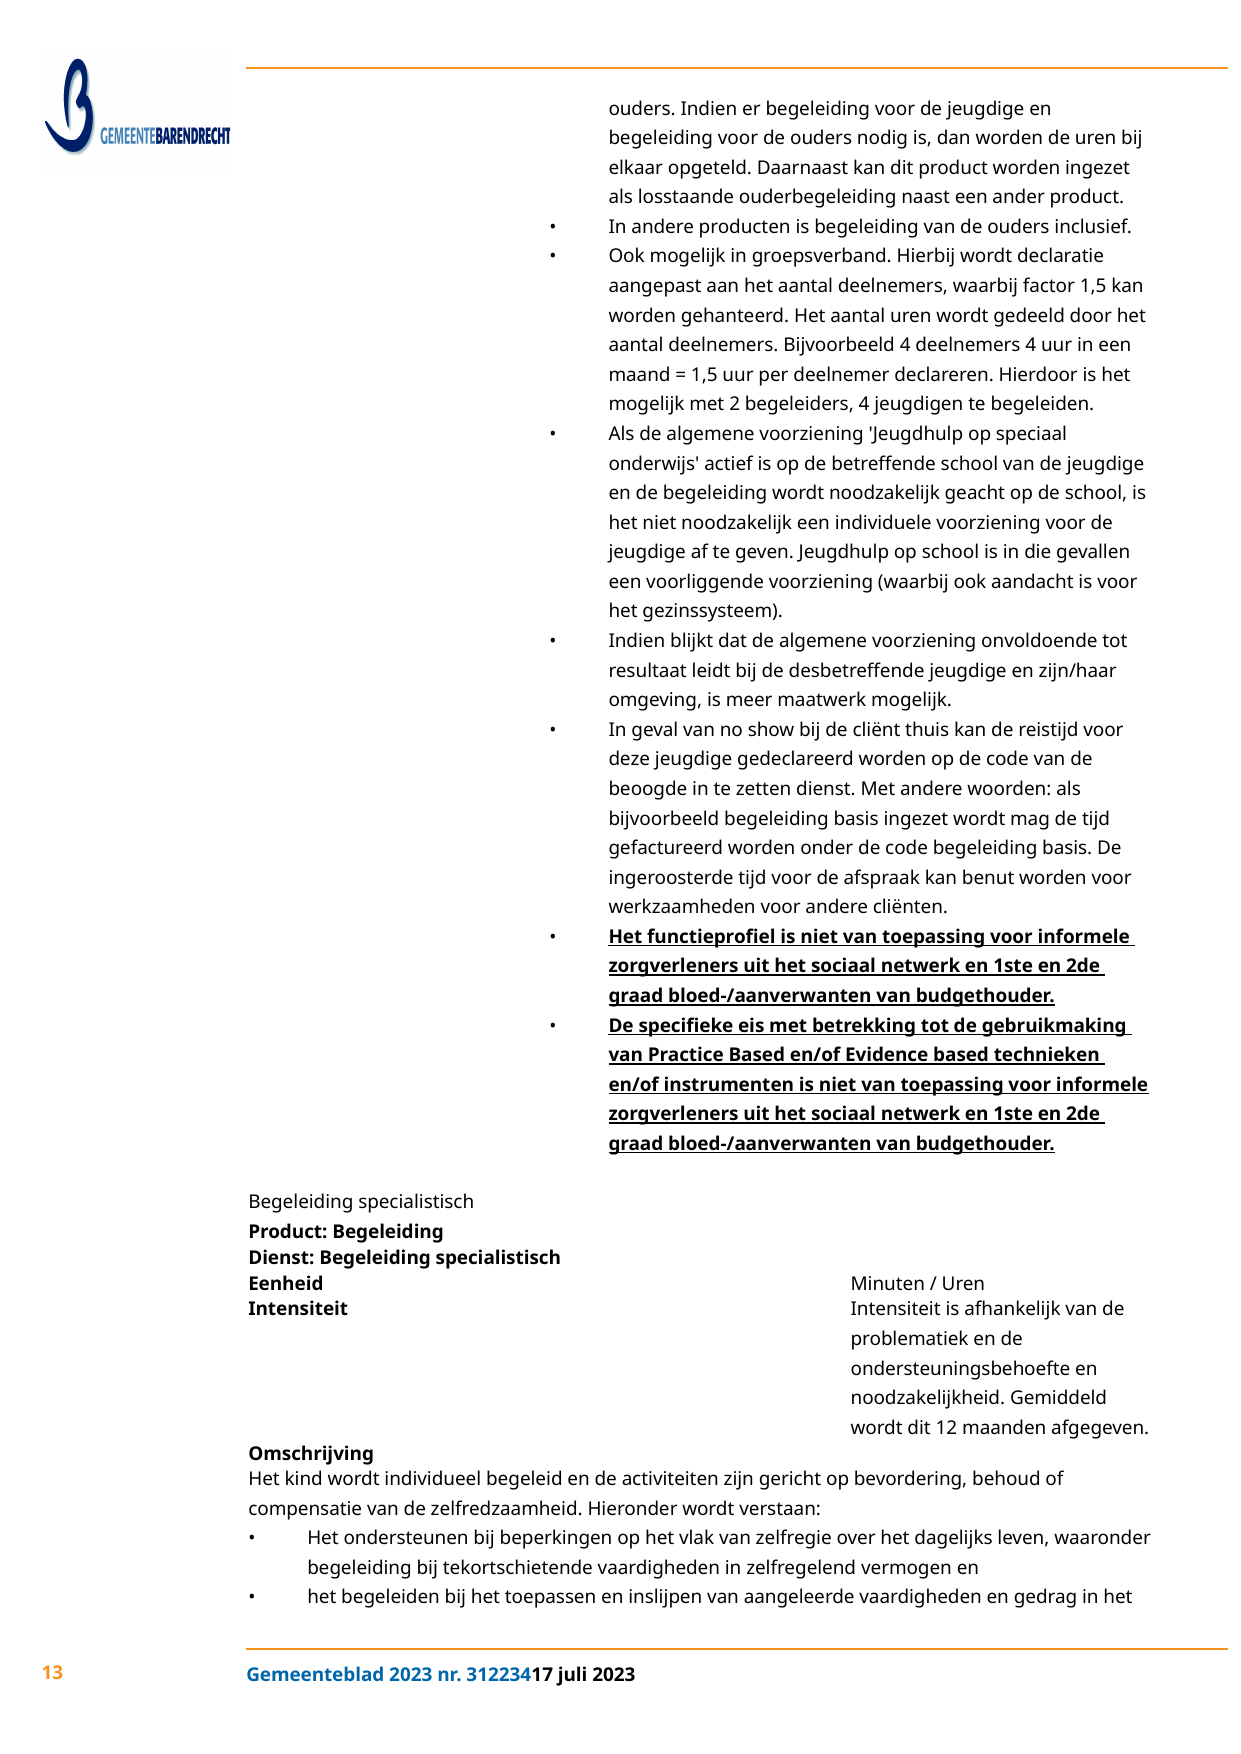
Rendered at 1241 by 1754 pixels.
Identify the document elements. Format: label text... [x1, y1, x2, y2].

picture [41, 47, 231, 172]
table_cell Intensiteit [248, 1296, 850, 1440]
table_header Product: Begeleiding [248, 1219, 1152, 1244]
table_cell [248, 95, 549, 1156]
table_cell Omschrijving [248, 1440, 1152, 1465]
table_cell ouders. Indien er begeleiding voor de jeugdige en begeleiding voor de ouders nodig is, dan worden de uren bij elkaar opgeteld. Daarnaast kan dit product worden ingezet als losstaande ouderbegeleiding naast een ander product. In andere producten is begeleiding van de ouders inclusief. Ook mogelijk in groepsverband. Hierbij wordt declaratie aangepast aan het aantal deelnemers, waarbij factor 1,5 kan worden gehanteerd. Het aantal uren wordt gedeeld door het aantal deelnemers. Bijvoorbeeld 4 deelnemers 4 uur in een maand = 1,5 uur per deelnemer declareren. Hierdoor is het mogelijk met 2 begeleiders, 4 jeugdigen te begeleiden. Als de algemene voorziening 'Jeugdhulp op speciaal onderwijs' actief is op de betreffende school van de jeugdige en de begeleiding wordt noodzakelijk geacht op de school, is het niet noodzakelijk een individuele voorziening voor de jeugdige af te geven. Jeugdhulp op school is in die gevallen een voorliggende voorziening (waarbij ook aandacht is voor het gezinssysteem). Indien blijkt dat de algemene voorziening onvoldoende tot resultaat leidt bij de desbetreffende jeugdige en zijn/haar omgeving, is meer maatwerk mogelijk. In geval van no show bij de cliënt thuis kan de reistijd voor deze jeugdige gedeclareerd worden op de code van de beoogde in te zetten dienst. Met andere woorden: als bijvoorbeeld begeleiding basis ingezet wordt mag de tijd gefactureerd worden onder de code begeleiding basis. De ingeroosterde tijd voor de afspraak kan benut worden voor werkzaamheden voor andere cliënten. Het functieprofiel is niet van toepassing voor informele zorgverleners uit het sociaal netwerk en 1ste en 2de graad bloed-/aanverwanten van budgethouder. De specifieke eis met betrekking tot de gebruikmaking van Practice Based en/of Evidence based technieken en/of instrumenten is niet van toepassing voor informele zorgverleners uit het sociaal netwerk en 1ste en 2de graad bloed-/aanverwanten van budgethouder. [549, 95, 1152, 1156]
table_cell Minuten / Uren [850, 1270, 1152, 1296]
table_cell Intensiteit is afhankelijk van de problematiek en de ondersteuningsbehoefte en noodzakelijkheid. Gemiddeld wordt dit 12 maanden afgegeven. [850, 1296, 1152, 1440]
table_cell Het kind wordt individueel begeleid en de activiteiten zijn gericht op bevordering, behoud of compensatie van de zelfredzaamheid. Hieronder wordt verstaan: Het ondersteunen bij beperkingen op het vlak van zelfregie over het dagelijks leven, waaronder begeleiding bij tekortschietende vaardigheden in zelfregelend vermogen en het begeleiden bij het toepassen en inslijpen van aangeleerde vaardigheden en gedrag in het [248, 1465, 1152, 1609]
table_cell Dienst: Begeleiding specialistisch [248, 1244, 1152, 1270]
table_cell Eenheid [248, 1270, 850, 1296]
text Begeleiding specialistisch [248, 1189, 1152, 1214]
